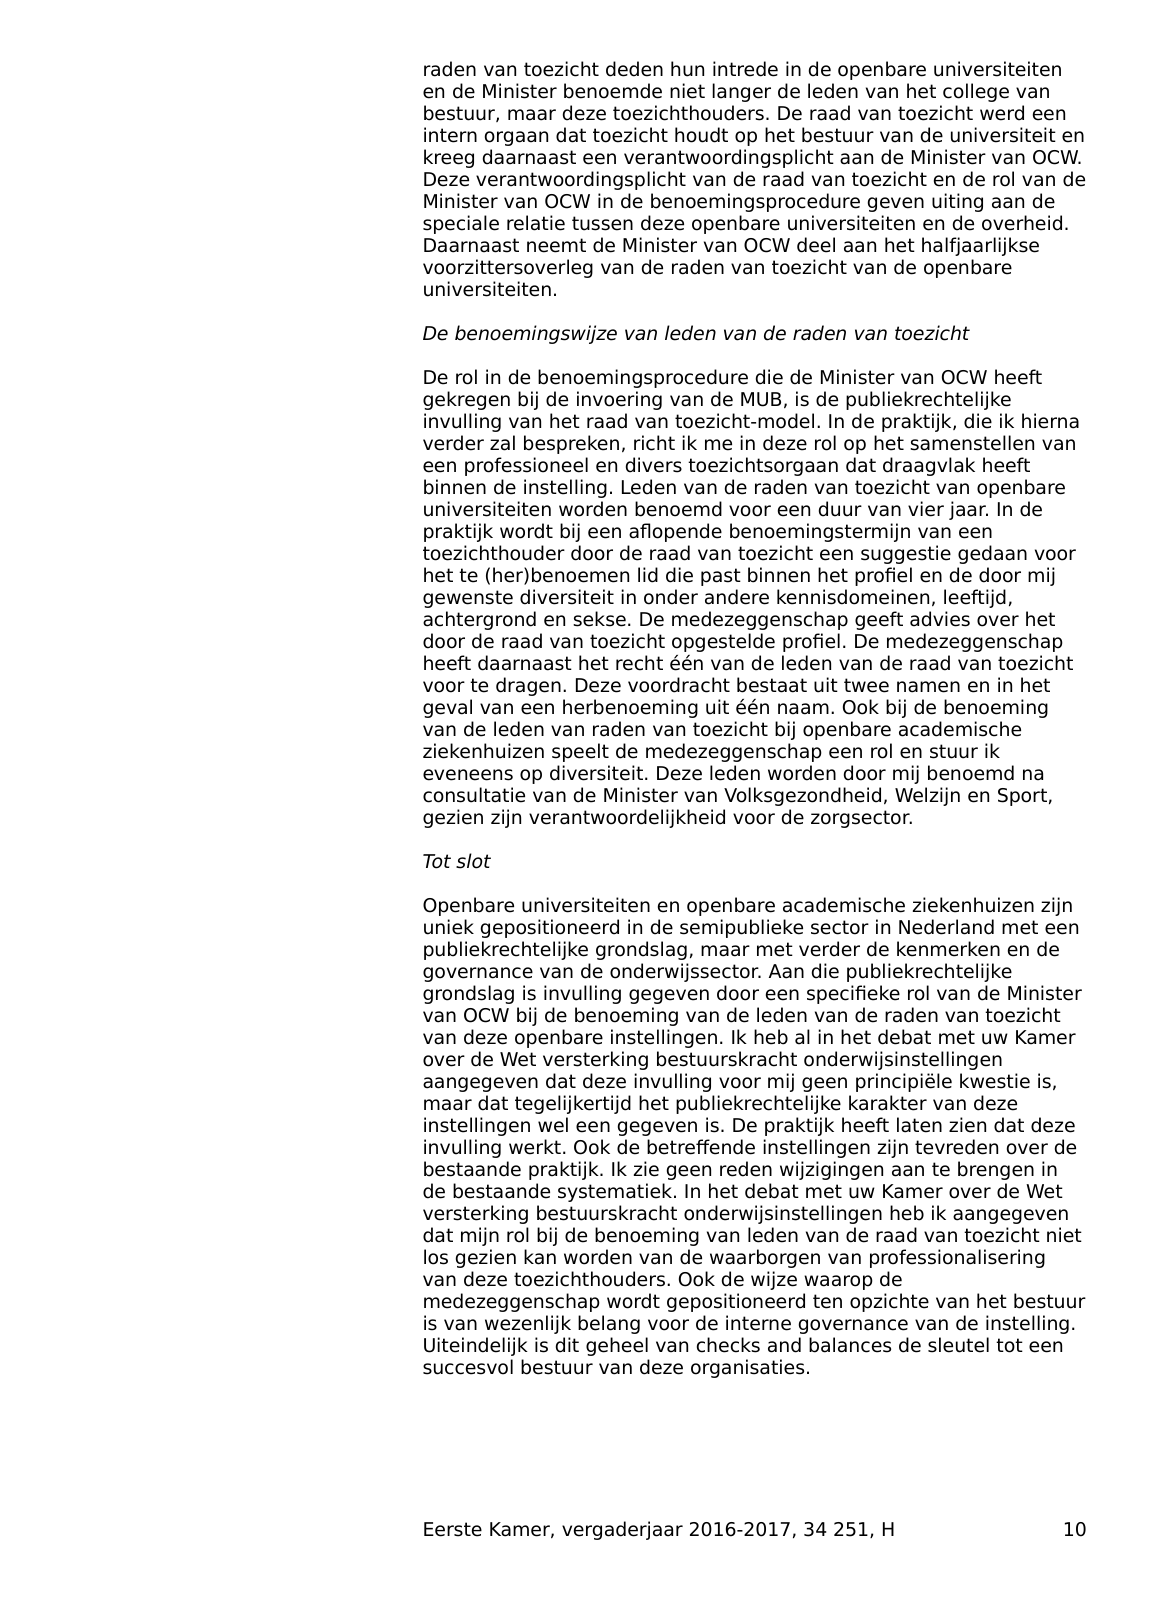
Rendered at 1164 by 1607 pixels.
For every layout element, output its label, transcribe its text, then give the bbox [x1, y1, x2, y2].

subtitle Tot slot [422, 851, 1087, 873]
subtitle De benoemingswijze van leden van de raden van toezicht [422, 323, 1087, 345]
text De rol in de benoemingsprocedure die de Minister van OCW heeft gekregen bij de invoering van de MUB, is de publiekrechtelijke invulling van het raad van toezicht-model. In de praktijk, die ik hierna verder zal bespreken, richt ik me in deze rol op het samenstellen van een professioneel en divers toezichtsorgaan dat draagvlak heeft binnen de instelling. Leden van de raden van toezicht van openbare universiteiten worden benoemd voor een duur van vier jaar. In de praktijk wordt bij een aflopende benoemingstermijn van een toezichthouder door de raad van toezicht een suggestie gedaan voor het te (her)benoemen lid die past binnen het profiel en de door mij gewenste diversiteit in onder andere kennisdomeinen, leeftijd, achtergrond en sekse. De medezeggenschap geeft advies over het door de raad van toezicht opgestelde profiel. De medezeggenschap heeft daarnaast het recht één van de leden van de raad van toezicht voor te dragen. Deze voordracht bestaat uit twee namen en in het geval van een herbenoeming uit één naam. Ook bij de benoeming van de leden van raden van toezicht bij openbare academische ziekenhuizen speelt de medezeggenschap een rol en stuur ik eveneens op diversiteit. Deze leden worden door mij benoemd na consultatie van de Minister van Volksgezondheid, Welzijn en Sport, gezien zijn verantwoordelijkheid voor de zorgsector. [422, 367, 1087, 829]
text Openbare universiteiten en openbare academische ziekenhuizen zijn uniek gepositioneerd in de semipublieke sector in Nederland met een publiekrechtelijke grondslag, maar met verder de kenmerken en de governance van de onderwijssector. Aan die publiekrechtelijke grondslag is invulling gegeven door een specifieke rol van de Minister van OCW bij de benoeming van de leden van de raden van toezicht van deze openbare instellingen. Ik heb al in het debat met uw Kamer over de Wet versterking bestuurskracht onderwijsinstellingen aangegeven dat deze invulling voor mij geen principiële kwestie is, maar dat tegelijkertijd het publiekrechtelijke karakter van deze instellingen wel een gegeven is. De praktijk heeft laten zien dat deze invulling werkt. Ook de betreffende instellingen zijn tevreden over de bestaande praktijk. Ik zie geen reden wijzigingen aan te brengen in de bestaande systematiek. In het debat met uw Kamer over de Wet versterking bestuurskracht onderwijsinstellingen heb ik aangegeven dat mijn rol bij de benoeming van leden van de raad van toezicht niet los gezien kan worden van de waarborgen van professionalisering van deze toezichthouders. Ook de wijze waarop de medezeggenschap wordt gepositioneerd ten opzichte van het bestuur is van wezenlijk belang voor de interne governance van de instelling. Uiteindelijk is dit geheel van checks and balances de sleutel tot een succesvol bestuur van deze organisaties. [422, 895, 1087, 1379]
text raden van toezicht deden hun intrede in de openbare universiteiten en de Minister benoemde niet langer de leden van het college van bestuur, maar deze toezichthouders. De raad van toezicht werd een intern orgaan dat toezicht houdt op het bestuur van de universiteit en kreeg daarnaast een verantwoordingsplicht aan de Minister van OCW. Deze verantwoordingsplicht van de raad van toezicht en de rol van de Minister van OCW in de benoemingsprocedure geven uiting aan de speciale relatie tussen deze openbare universiteiten en de overheid. Daarnaast neemt de Minister van OCW deel aan het halfjaarlijkse voorzittersoverleg van de raden van toezicht van de openbare universiteiten. [422, 59, 1087, 301]
